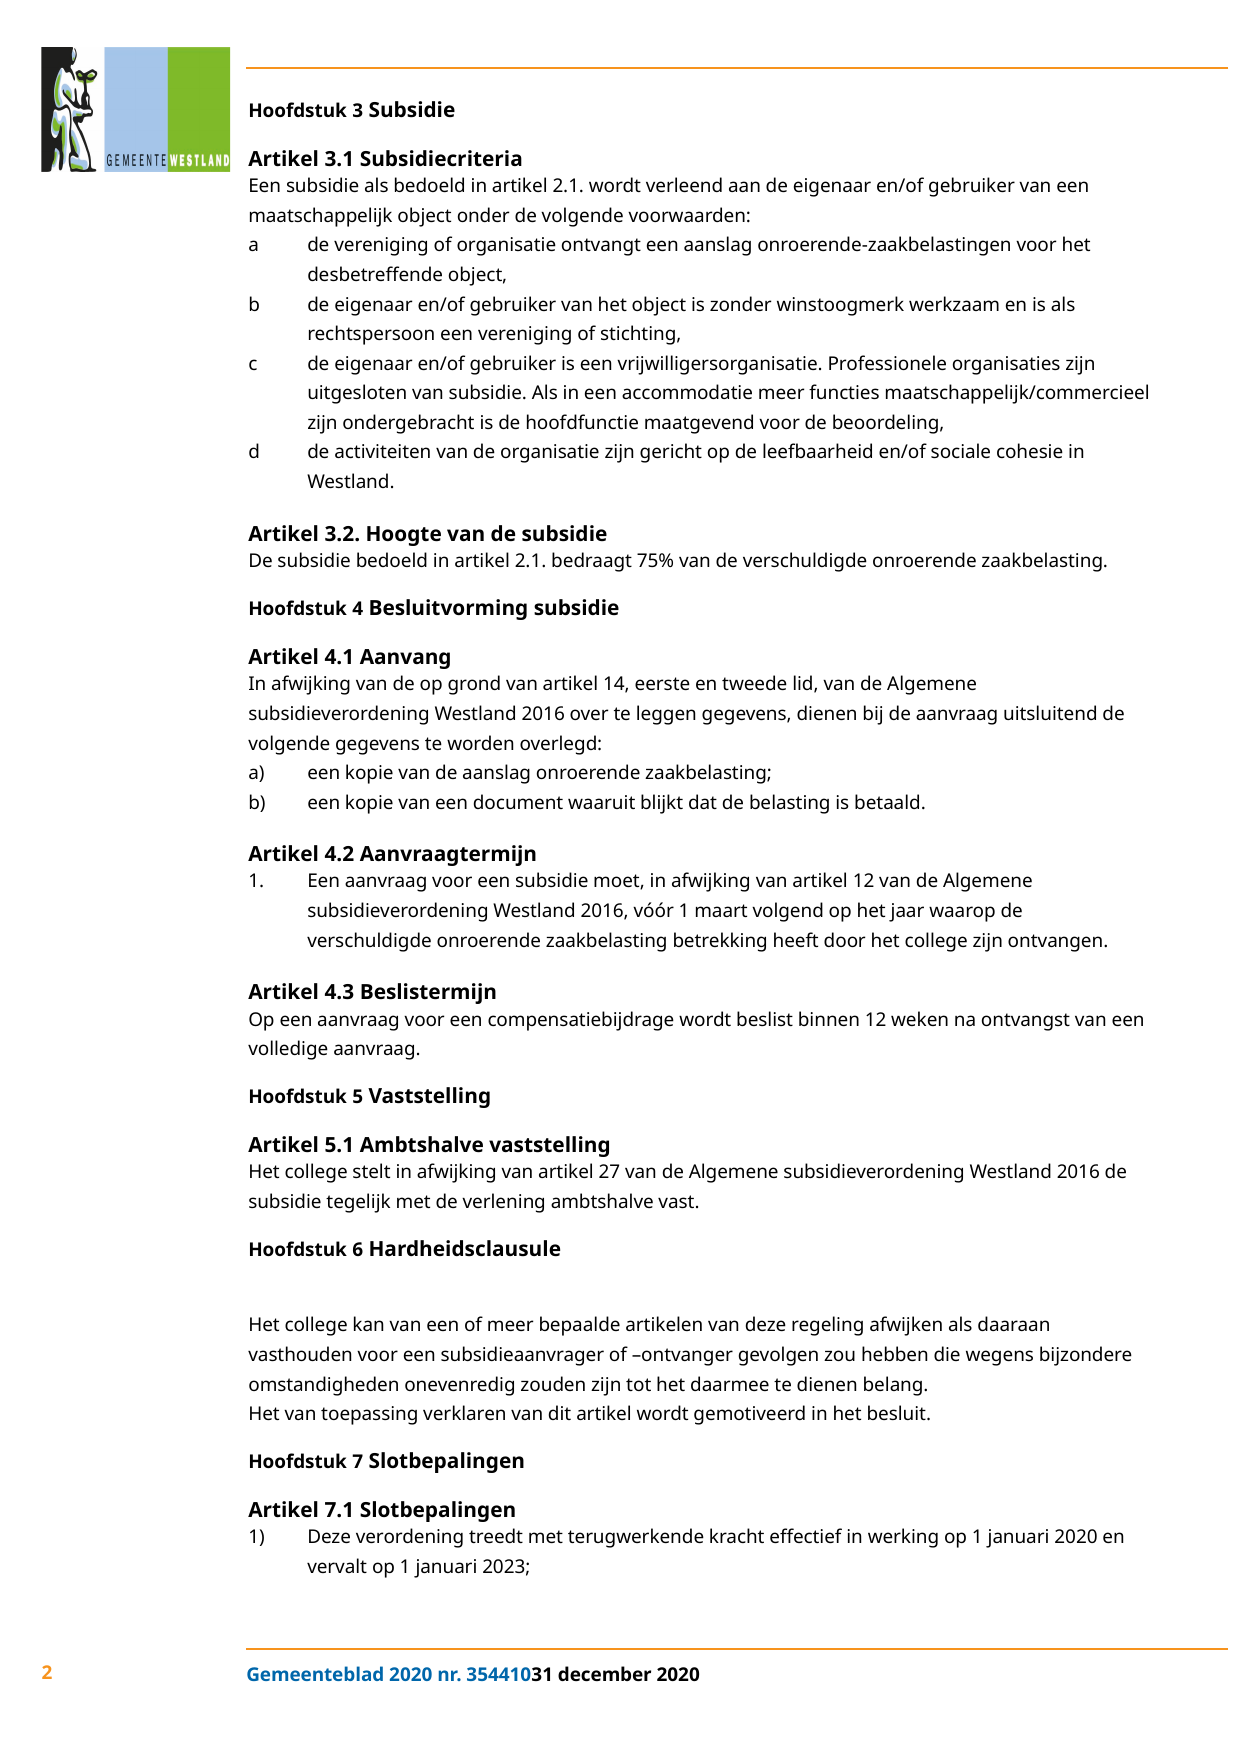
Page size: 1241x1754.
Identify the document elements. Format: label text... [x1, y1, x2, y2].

text Artikel 4.2 Aanvraagtermijn [248, 839, 1152, 868]
list de activiteiten van de organisatie zijn gericht op de leefbaarheid en/of sociale cohesie in Westland. [248, 439, 1152, 494]
text Artikel 4.3 Beslistermijn [248, 977, 1152, 1006]
text Artikel 4.1 Aanvang [248, 642, 1152, 671]
list een kopie van een document waaruit blijkt dat de belasting is betaald. [248, 789, 1152, 814]
text Hoofdstuk 7 Slotbepalingen [248, 1446, 1152, 1474]
text Hoofdstuk 3 Subsidie [248, 95, 1152, 123]
text Hoofdstuk 6 Hardheidsclausule [248, 1234, 1152, 1262]
text Artikel 7.1 Slotbepalingen [248, 1495, 1152, 1524]
list de vereniging of organisatie ontvangt een aanslag onroerende-zaakbelastingen voor het desbetreffende object, [248, 232, 1152, 287]
text Het van toepassing verklaren van dit artikel wordt gemotiveerd in het besluit. [248, 1400, 1152, 1426]
list de eigenaar en/of gebruiker van het object is zonder winstoogmerk werkzaam en is als rechtspersoon een vereniging of stichting, [248, 291, 1152, 346]
text Het college kan van een of meer bepaalde artikelen van deze regeling afwijken als daaraan vasthouden voor een subsidieaanvrager of –ontvanger gevolgen zou hebben die wegens bijzondere omstandigheden onevenredig zouden zijn tot het daarmee te dienen belang. [248, 1312, 1152, 1396]
list Een aanvraag voor een subsidie moet, in afwijking van artikel 12 van de Algemene subsidieverordening Westland 2016, vóór 1 maart volgend op het jaar waarop de verschuldigde onroerende zaakbelasting betrekking heeft door het college zijn ontvangen. [248, 868, 1152, 953]
text Het college stelt in afwijking van artikel 27 van de Algemene subsidieverordening Westland 2016 de subsidie tegelijk met de verlening ambtshalve vast. [248, 1159, 1152, 1214]
text De subsidie bedoeld in artikel 2.1. bedraagt 75% van de verschuldigde onroerende zaakbelasting. [248, 547, 1152, 573]
text In afwijking van de op grond van artikel 14, eerste en tweede lid, van de Algemene subsidieverordening Westland 2016 over te leggen gegevens, dienen bij de aanvraag uitsluitend de volgende gegevens te worden overlegd: [248, 671, 1152, 755]
text Op een aanvraag voor een compensatiebijdrage wordt beslist binnen 12 weken na ontvangst van een volledige aanvraag. [248, 1006, 1152, 1061]
text Artikel 3.2. Hoogte van de subsidie [248, 519, 1152, 547]
list de eigenaar en/of gebruiker is een vrijwilligersorganisatie. Professionele organisaties zijn uitgesloten van subsidie. Als in een accommodatie meer functies maatschappelijk/commercieel zijn ondergebracht is de hoofdfunctie maatgevend voor de beoordeling, [248, 350, 1152, 435]
text Hoofdstuk 5 Vaststelling [248, 1081, 1152, 1109]
list Deze verordening treedt met terugwerkende kracht effectief in werking op 1 januari 2020 en vervalt op 1 januari 2023; [248, 1524, 1152, 1579]
text Hoofdstuk 4 Besluitvorming subsidie [248, 593, 1152, 621]
text Een subsidie als bedoeld in artikel 2.1. wordt verleend aan de eigenaar en/of gebruiker van een maatschappelijk object onder de volgende voorwaarden: [248, 172, 1152, 228]
text Artikel 5.1 Ambtshalve vaststelling [248, 1130, 1152, 1159]
picture [41, 47, 231, 172]
text Artikel 3.1 Subsidiecriteria [248, 144, 1152, 172]
list een kopie van de aanslag onroerende zaakbelasting; [248, 759, 1152, 785]
